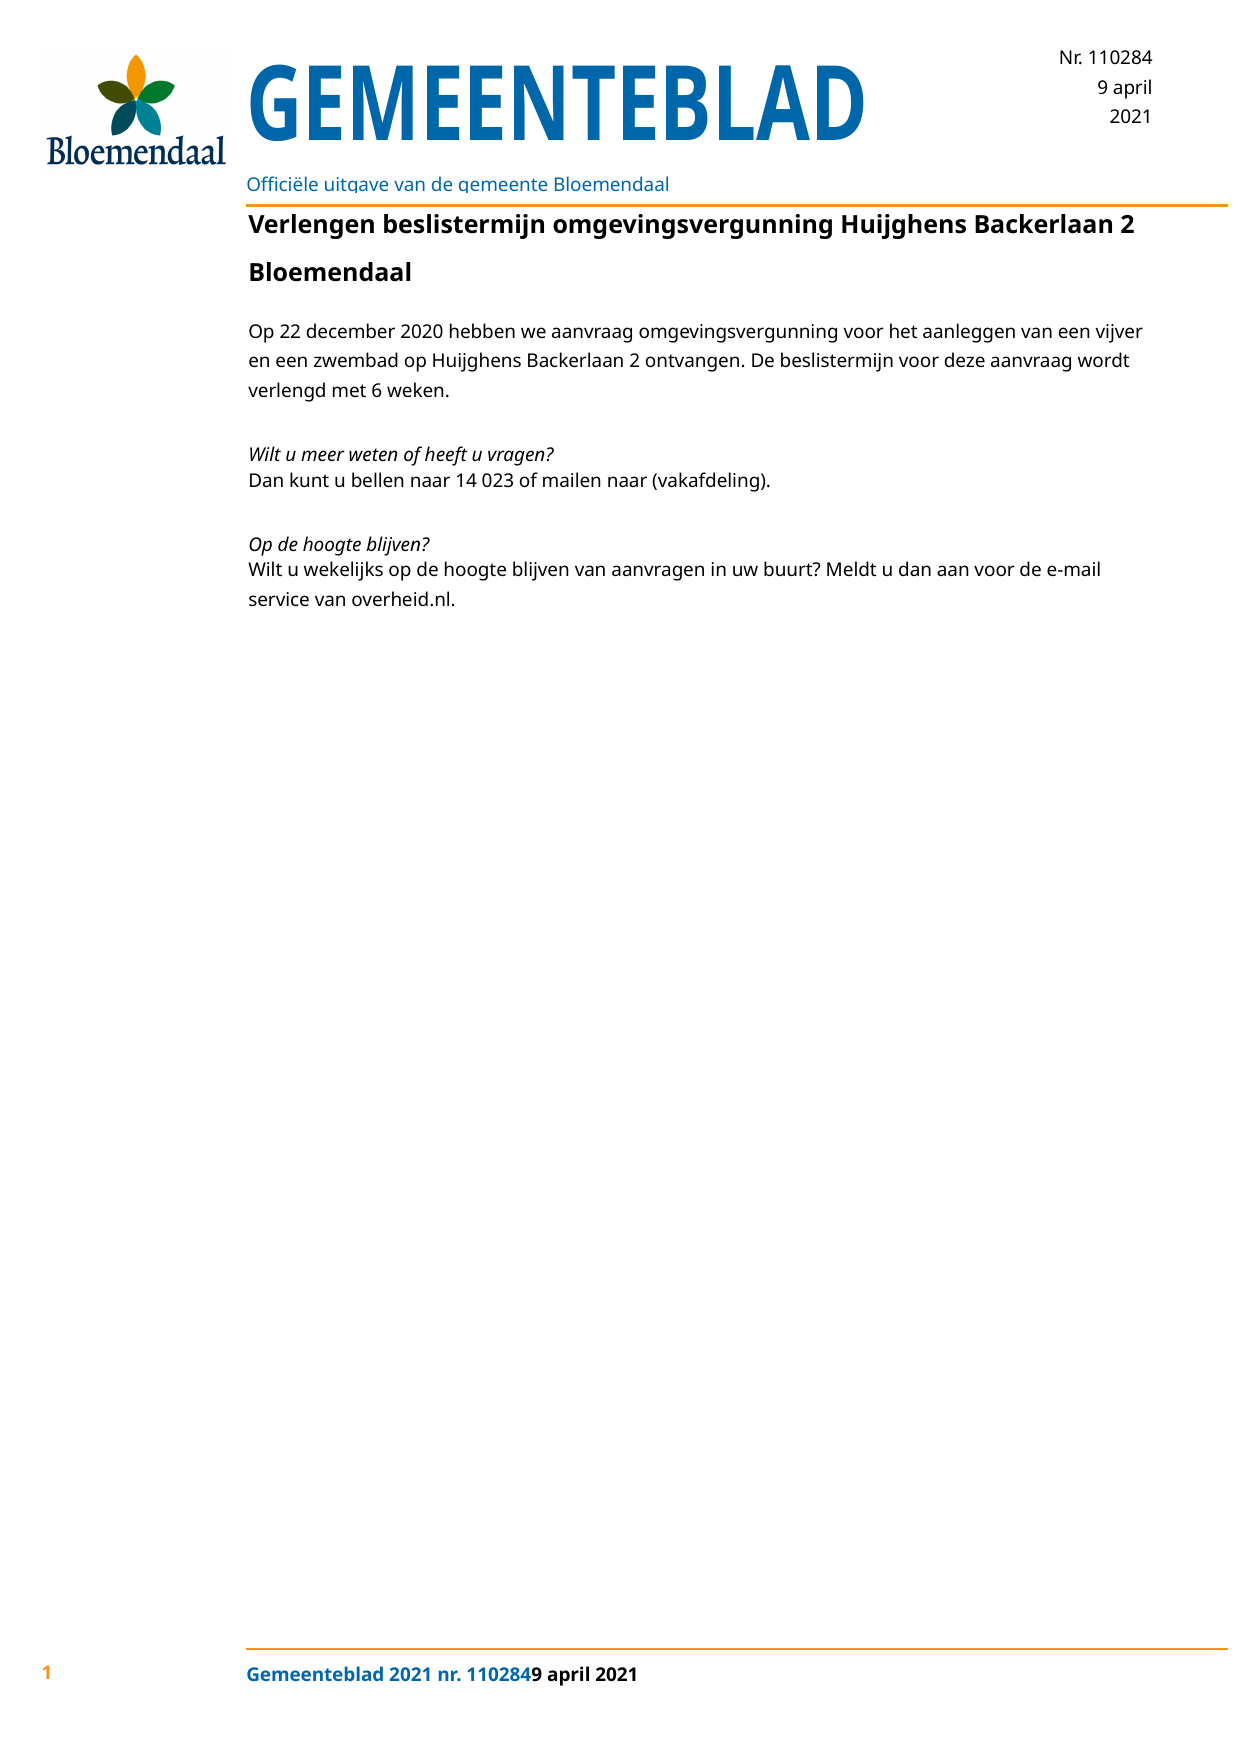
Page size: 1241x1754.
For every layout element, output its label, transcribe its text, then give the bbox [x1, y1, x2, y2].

picture [41, 47, 231, 172]
text Op 22 december 2020 hebben we aanvraag omgevingsvergunning voor het aanleggen van een vijver en een zwembad op Huijghens Backerlaan 2 ontvangen. De beslistermijn voor deze aanvraag wordt verlengd met 6 weken. [248, 318, 1152, 403]
text Wilt u wekelijks op de hoogte blijven van aanvragen in uw buurt? Meldt u dan aan voor de e-mail service van overheid.nl. [248, 556, 1152, 612]
text Verlengen beslistermijn omgevingsvergunning Huijghens Backerlaan 2 Bloemendaal [248, 207, 1152, 288]
text Wilt u meer weten of heeft u vragen? [248, 441, 1152, 467]
text Op de hoogte blijven? [248, 531, 1152, 556]
text Dan kunt u bellen naar 14 023 of mailen naar (vakafdeling). [248, 467, 1152, 492]
